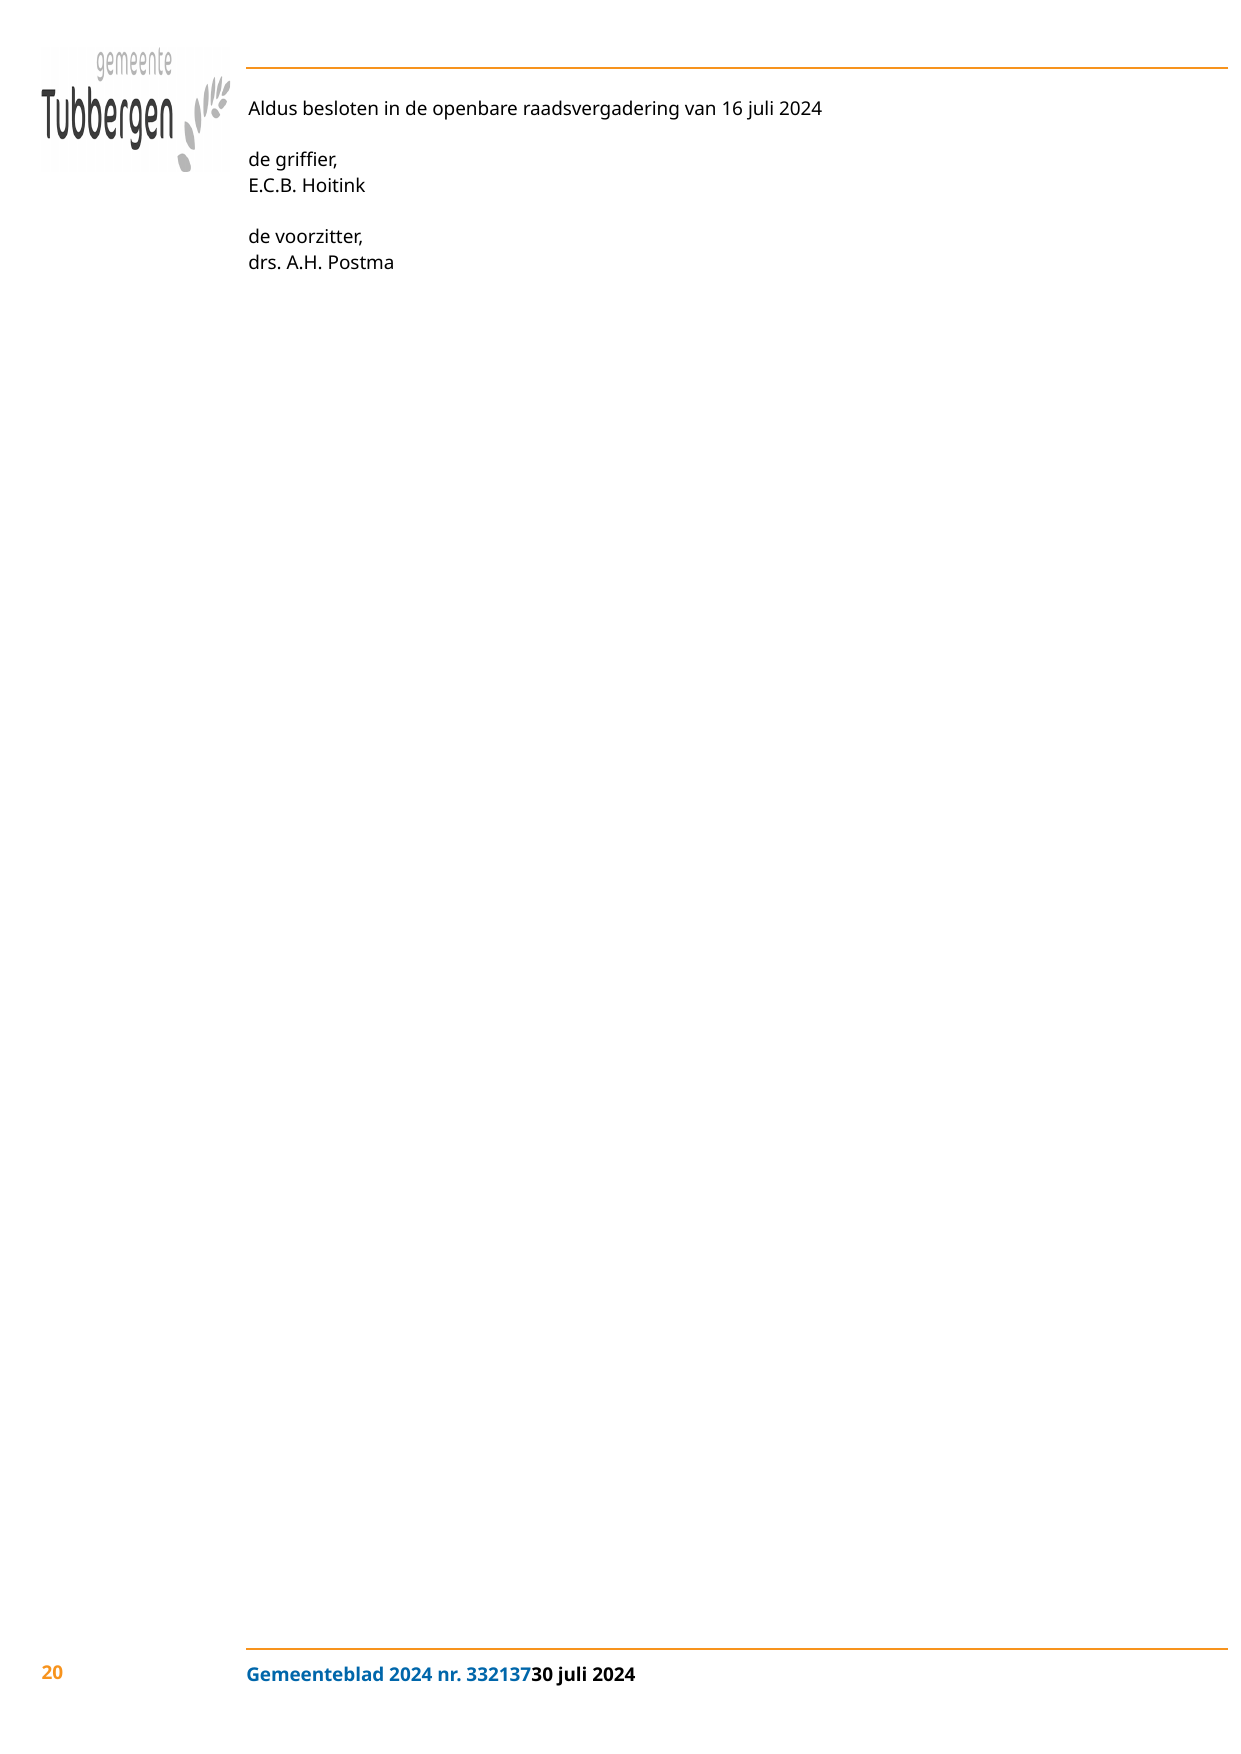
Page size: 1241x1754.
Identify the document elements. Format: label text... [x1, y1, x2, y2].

text Aldus besloten in de openbare raadsvergadering van 16 juli 2024 [248, 95, 1152, 121]
text drs. A.H. Postma [248, 249, 1152, 275]
text de griffier, [248, 146, 1152, 172]
text E.C.B. Hoitink [248, 172, 1152, 198]
picture [41, 47, 231, 172]
text de voorzitter, [248, 223, 1152, 249]
